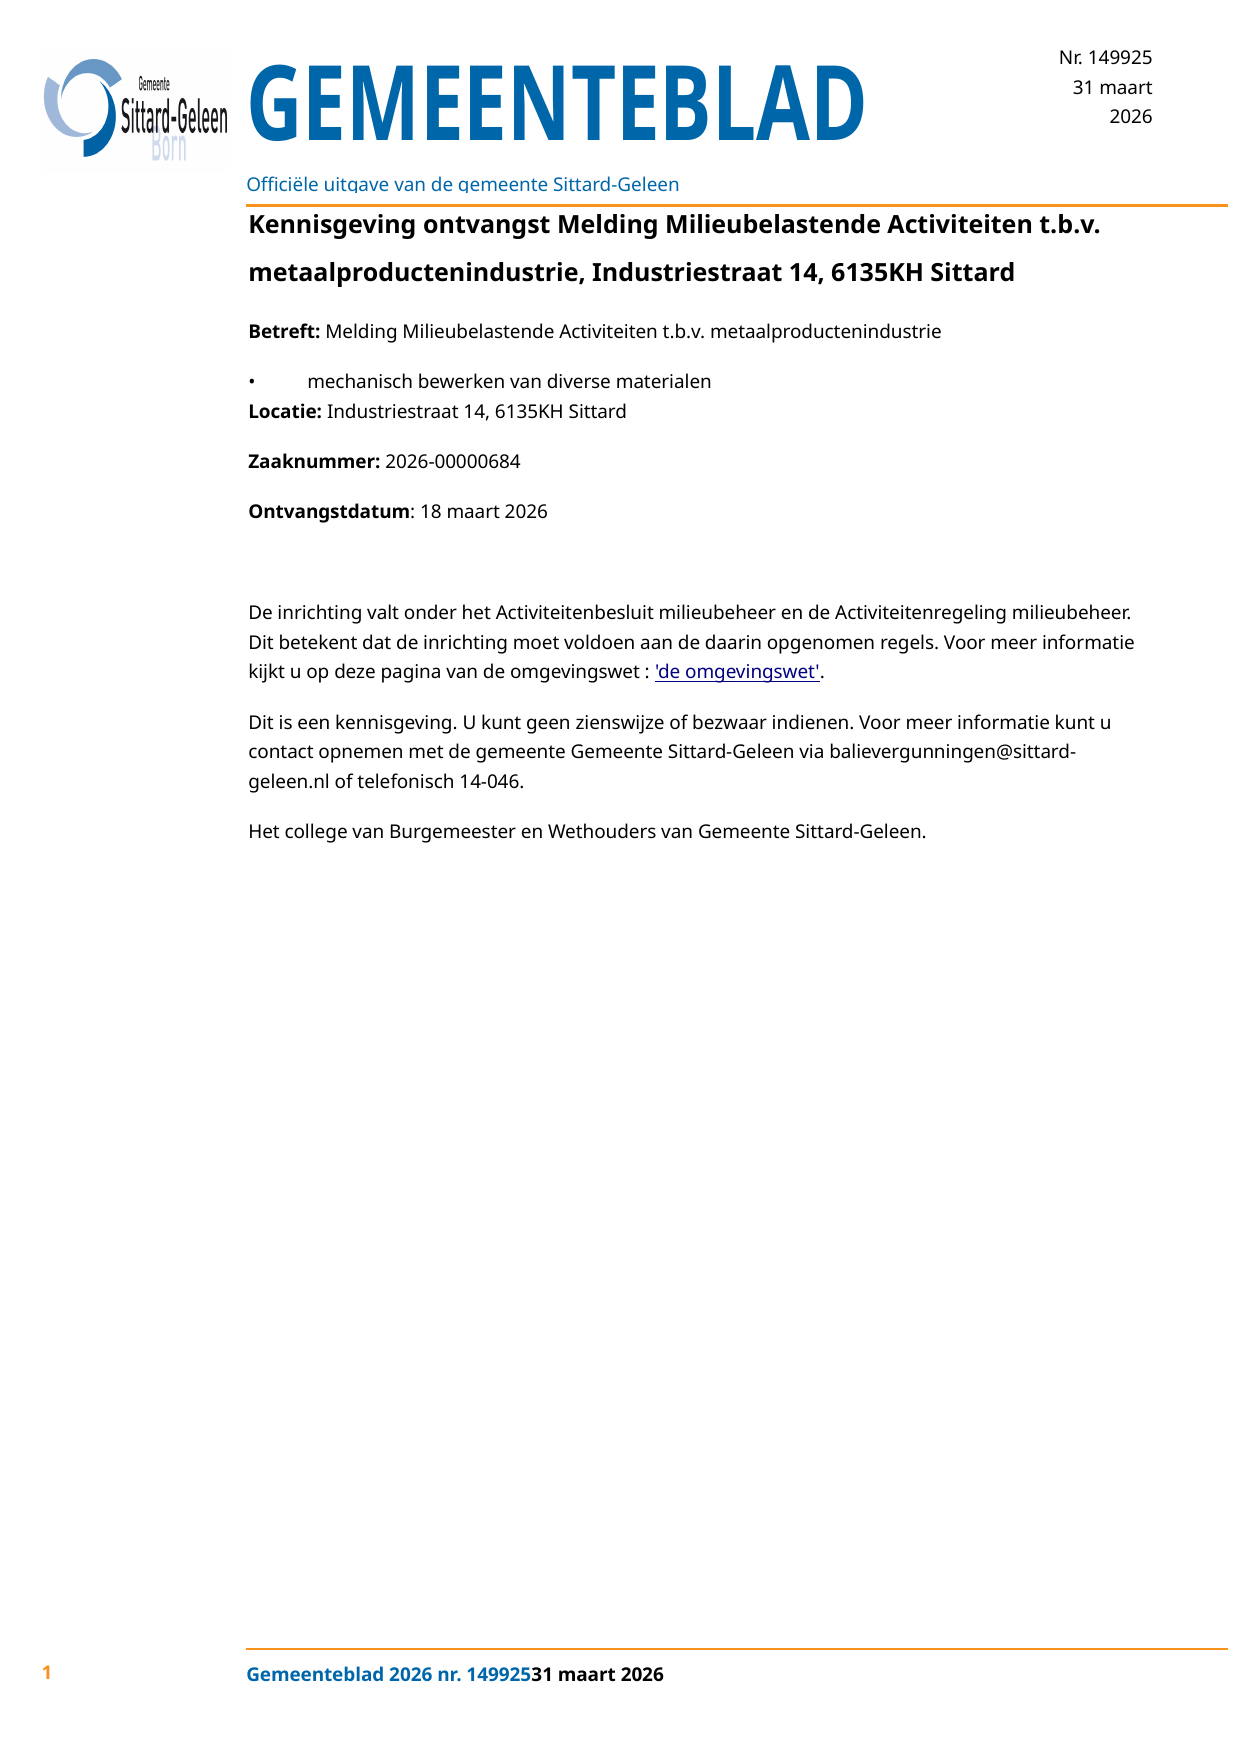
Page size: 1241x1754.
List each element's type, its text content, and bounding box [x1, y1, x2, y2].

picture [41, 47, 231, 172]
text Betreft: Melding Milieubelastende Activiteiten t.b.v. metaalproductenindustrie [248, 318, 1152, 344]
text Locatie: Industriestraat 14, 6135KH Sittard [248, 398, 1152, 424]
list mechanisch bewerken van diverse materialen [248, 368, 1152, 394]
text Het college van Burgemeester en Wethouders van Gemeente Sittard-Geleen. [248, 819, 1152, 844]
text Zaaknummer: 2026-00000684 [248, 448, 1152, 474]
text Ontvangstdatum: 18 maart 2026 [248, 499, 1152, 524]
text Dit is een kennisgeving. U kunt geen zienswijze of bezwaar indienen. Voor meer informatie kunt u contact opnemen met de gemeente Gemeente Sittard-Geleen via balievergunningen@sittard-geleen.nl of telefonisch 14-046. [248, 709, 1152, 794]
text Kennisgeving ontvangst Melding Milieubelastende Activiteiten t.b.v. metaalproductenindustrie, Industriestraat 14, 6135KH Sittard [248, 207, 1152, 288]
text De inrichting valt onder het Activiteitenbesluit milieubeheer en de Activiteitenregeling milieubeheer. Dit betekent dat de inrichting moet voldoen aan de daarin opgenomen regels. Voor meer informatie kijkt u op deze pagina van de omgevingswet : 'de omgevingswet'. [248, 599, 1152, 684]
